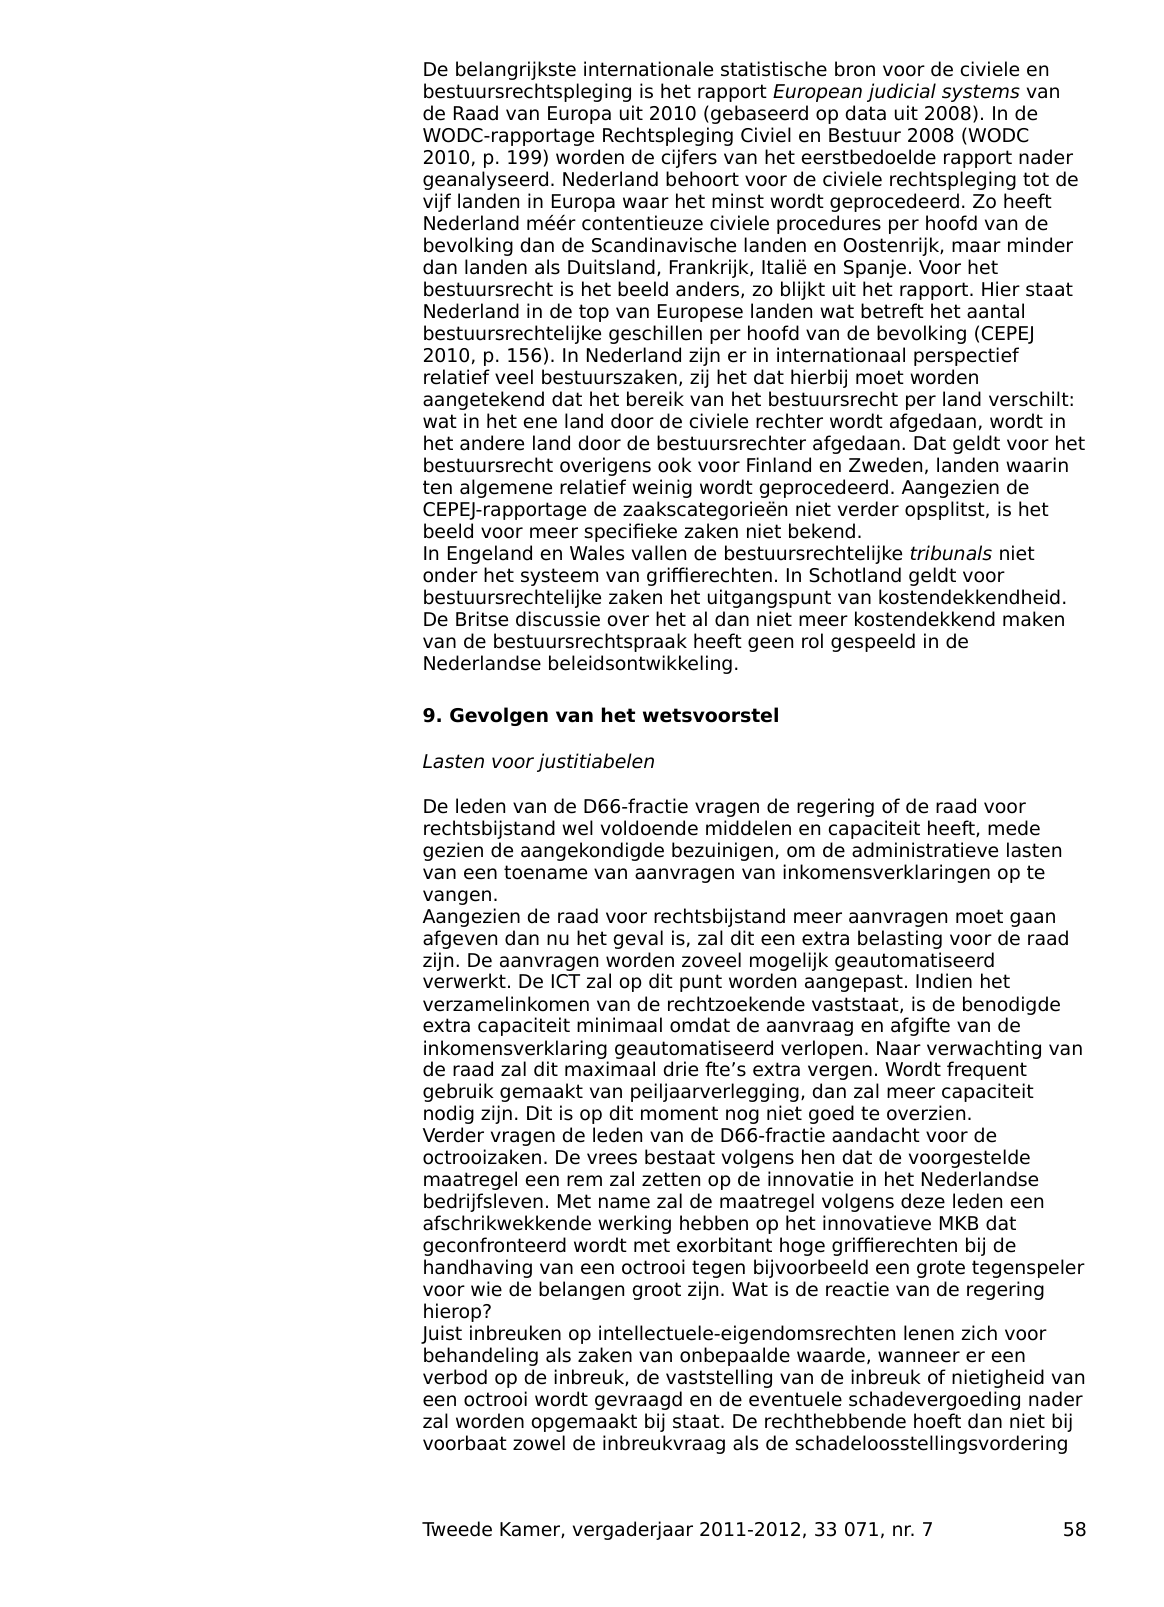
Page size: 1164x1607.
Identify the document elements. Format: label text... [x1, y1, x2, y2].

subtitle 9. Gevolgen van het wetsvoorstel [422, 704, 1087, 726]
text In Engeland en Wales vallen de bestuursrechtelijke tribunals niet onder het systeem van griffierechten. In Schotland geldt voor bestuursrechtelijke zaken het uitgangspunt van kostendekkendheid. [422, 543, 1087, 608]
subtitle Lasten voor justitiabelen [422, 751, 1087, 773]
text De belangrijkste internationale statistische bron voor de civiele en bestuursrechtspleging is het rapport European judicial systems van de Raad van Europa uit 2010 (gebaseerd op data uit 2008). In de WODC-rapportage Rechtspleging Civiel en Bestuur 2008 (WODC 2010, p. 199) worden de cijfers van het eerstbedoelde rapport nader geanalyseerd. Nederland behoort voor de civiele rechtspleging tot de vijf landen in Europa waar het minst wordt geprocedeerd. Zo heeft Nederland méér contentieuze civiele procedures per hoofd van de bevolking dan de Scandinavische landen en Oostenrijk, maar minder dan landen als Duitsland, Frankrijk, Italië en Spanje. Voor het bestuursrecht is het beeld anders, zo blijkt uit het rapport. Hier staat Nederland in de top van Europese landen wat betreft het aantal bestuursrechtelijke geschillen per hoofd van de bevolking (CEPEJ 2010, p. 156). In Nederland zijn er in internationaal perspectief relatief veel bestuurszaken, zij het dat hierbij moet worden aangetekend dat het bereik van het bestuursrecht per land verschilt: wat in het ene land door de civiele rechter wordt afgedaan, wordt in het andere land door de bestuursrechter afgedaan. Dat geldt voor het bestuursrecht overigens ook voor Finland en Zweden, landen waarin ten algemene relatief weinig wordt geprocedeerd. Aangezien de CEPEJ-rapportage de zaakscategorieën niet verder opsplitst, is het beeld voor meer specifieke zaken niet bekend. [422, 59, 1087, 543]
text Aangezien de raad voor rechtsbijstand meer aanvragen moet gaan afgeven dan nu het geval is, zal dit een extra belasting voor de raad zijn. De aanvragen worden zoveel mogelijk geautomatiseerd verwerkt. De ICT zal op dit punt worden aangepast. Indien het verzamelinkomen van de rechtzoekende vaststaat, is de benodigde extra capaciteit minimaal omdat de aanvraag en afgifte van de inkomensverklaring geautomatiseerd verlopen. Naar verwachting van de raad zal dit maximaal drie fte’s extra vergen. Wordt frequent gebruik gemaakt van peiljaarverlegging, dan zal meer capaciteit nodig zijn. Dit is op dit moment nog niet goed te overzien. [422, 906, 1087, 1125]
text Juist inbreuken op intellectuele-eigendomsrechten lenen zich voor behandeling als zaken van onbepaalde waarde, wanneer er een verbod op de inbreuk, de vaststelling van de inbreuk of nietigheid van een octrooi wordt gevraagd en de eventuele schadevergoeding nader zal worden opgemaakt bij staat. De rechthebbende hoeft dan niet bij voorbaat zowel de inbreukvraag als de schadeloosstellingsvordering [422, 1323, 1087, 1455]
text Verder vragen de leden van de D66-fractie aandacht voor de octrooizaken. De vrees bestaat volgens hen dat de voorgestelde maatregel een rem zal zetten op de innovatie in het Nederlandse bedrijfsleven. Met name zal de maatregel volgens deze leden een afschrikwekkende werking hebben op het innovatieve MKB dat geconfronteerd wordt met exorbitant hoge griffierechten bij de handhaving van een octrooi tegen bijvoorbeeld een grote tegenspeler voor wie de belangen groot zijn. Wat is de reactie van de regering hierop? [422, 1125, 1087, 1323]
text De leden van de D66-fractie vragen de regering of de raad voor rechtsbijstand wel voldoende middelen en capaciteit heeft, mede gezien de aangekondigde bezuinigen, om de administratieve lasten van een toename van aanvragen van inkomensverklaringen op te vangen. [422, 796, 1087, 906]
text De Britse discussie over het al dan niet meer kostendekkend maken van de bestuursrechtspraak heeft geen rol gespeeld in de Nederlandse beleidsontwikkeling. [422, 608, 1087, 674]
